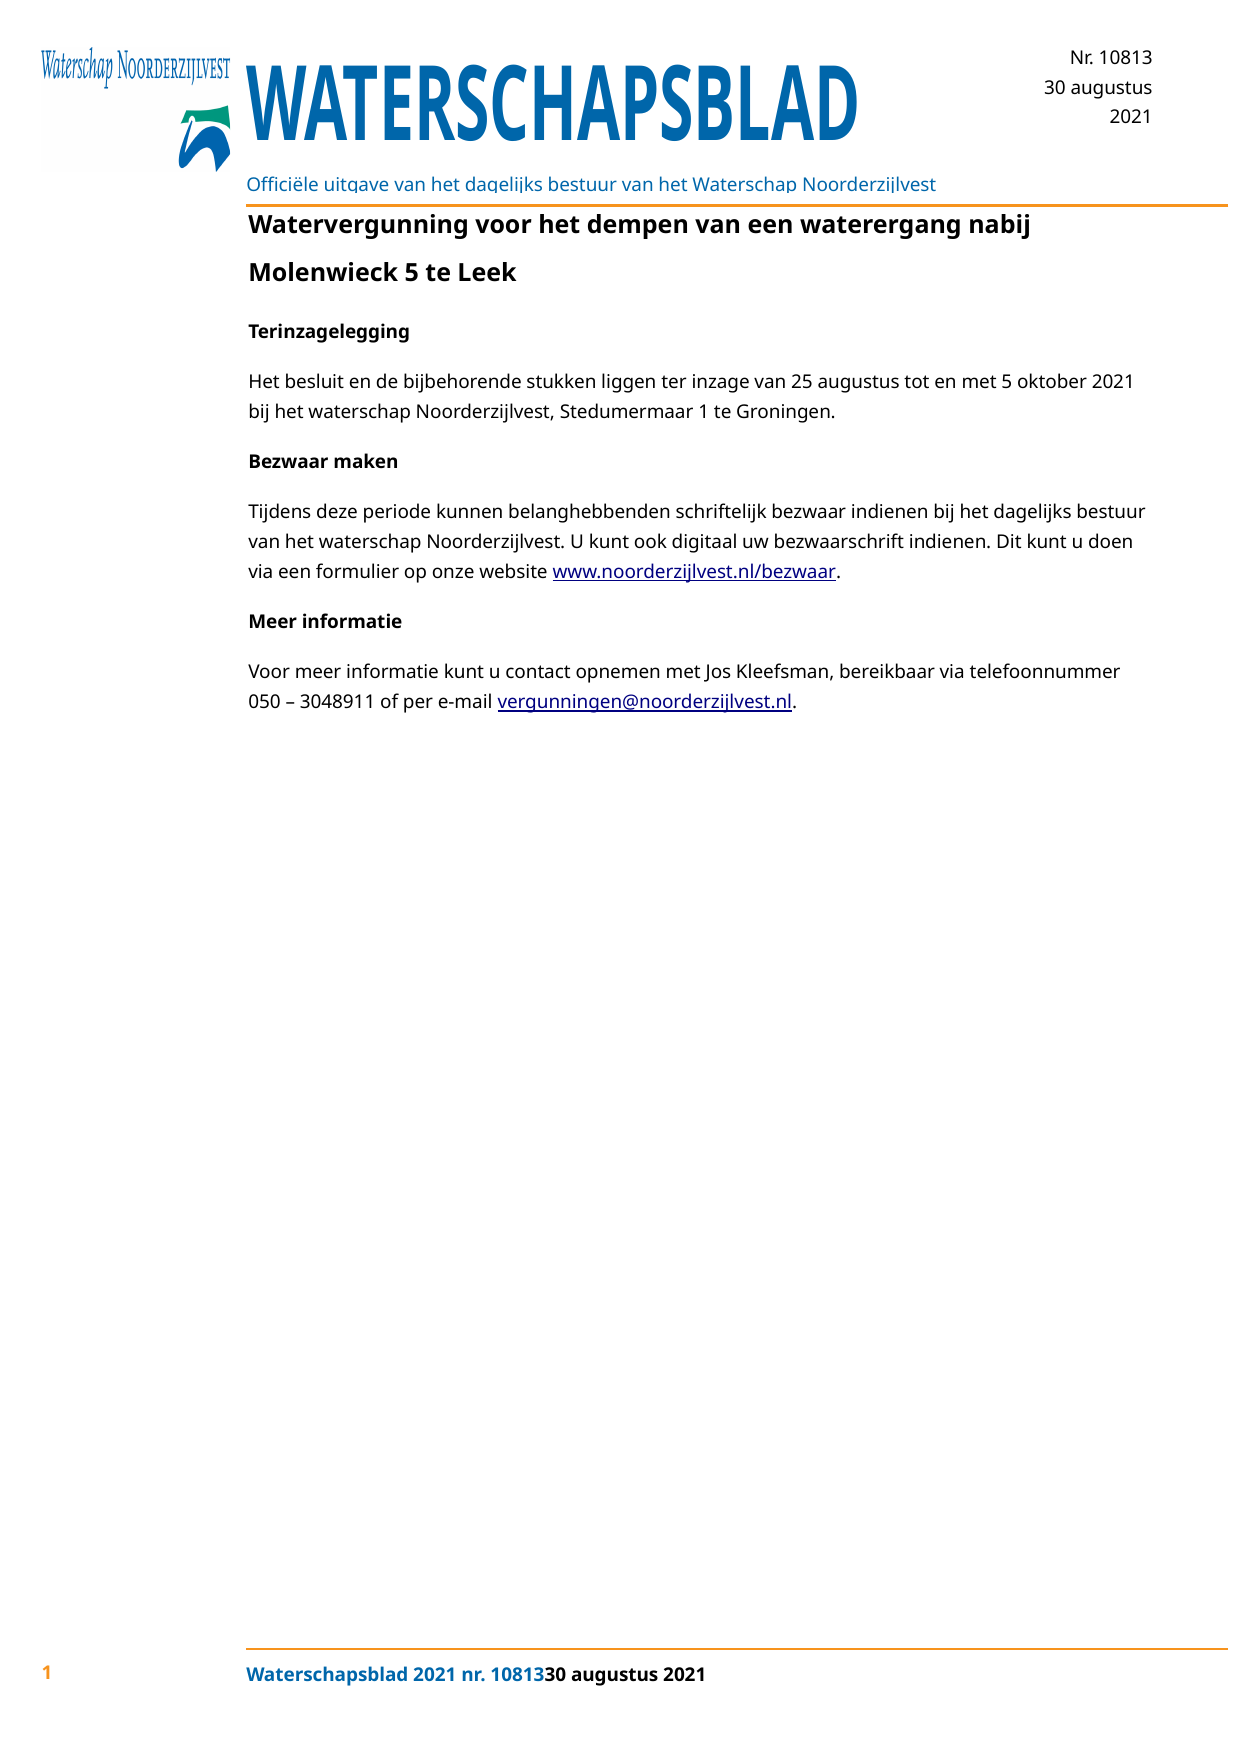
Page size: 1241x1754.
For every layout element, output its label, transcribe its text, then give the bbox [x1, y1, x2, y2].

text Het besluit en de bijbehorende stukken liggen ter inzage van 25 augustus tot en met 5 oktober 2021 bij het waterschap Noorderzijlvest, Stedumermaar 1 te Groningen. [248, 368, 1152, 424]
text Watervergunning voor het dempen van een waterergang nabij Molenwieck 5 te Leek [248, 207, 1152, 288]
text Voor meer informatie kunt u contact opnemen met Jos Kleefsman, bereikbaar via telefoonnummer 050 – 3048911 of per e-mail vergunningen@noorderzijlvest.nl. [248, 659, 1152, 714]
text Terinzagelegging [248, 318, 1152, 344]
text Tijdens deze periode kunnen belanghebbenden schriftelijk bezwaar indienen bij het dagelijks bestuur van het waterschap Noorderzijlvest. U kunt ook digitaal uw bezwaarschrift indienen. Dit kunt u doen via een formulier op onze website www.noorderzijlvest.nl/bezwaar. [248, 499, 1152, 584]
picture [41, 47, 231, 172]
text Meer informatie [248, 608, 1152, 634]
text Bezwaar maken [248, 448, 1152, 474]
